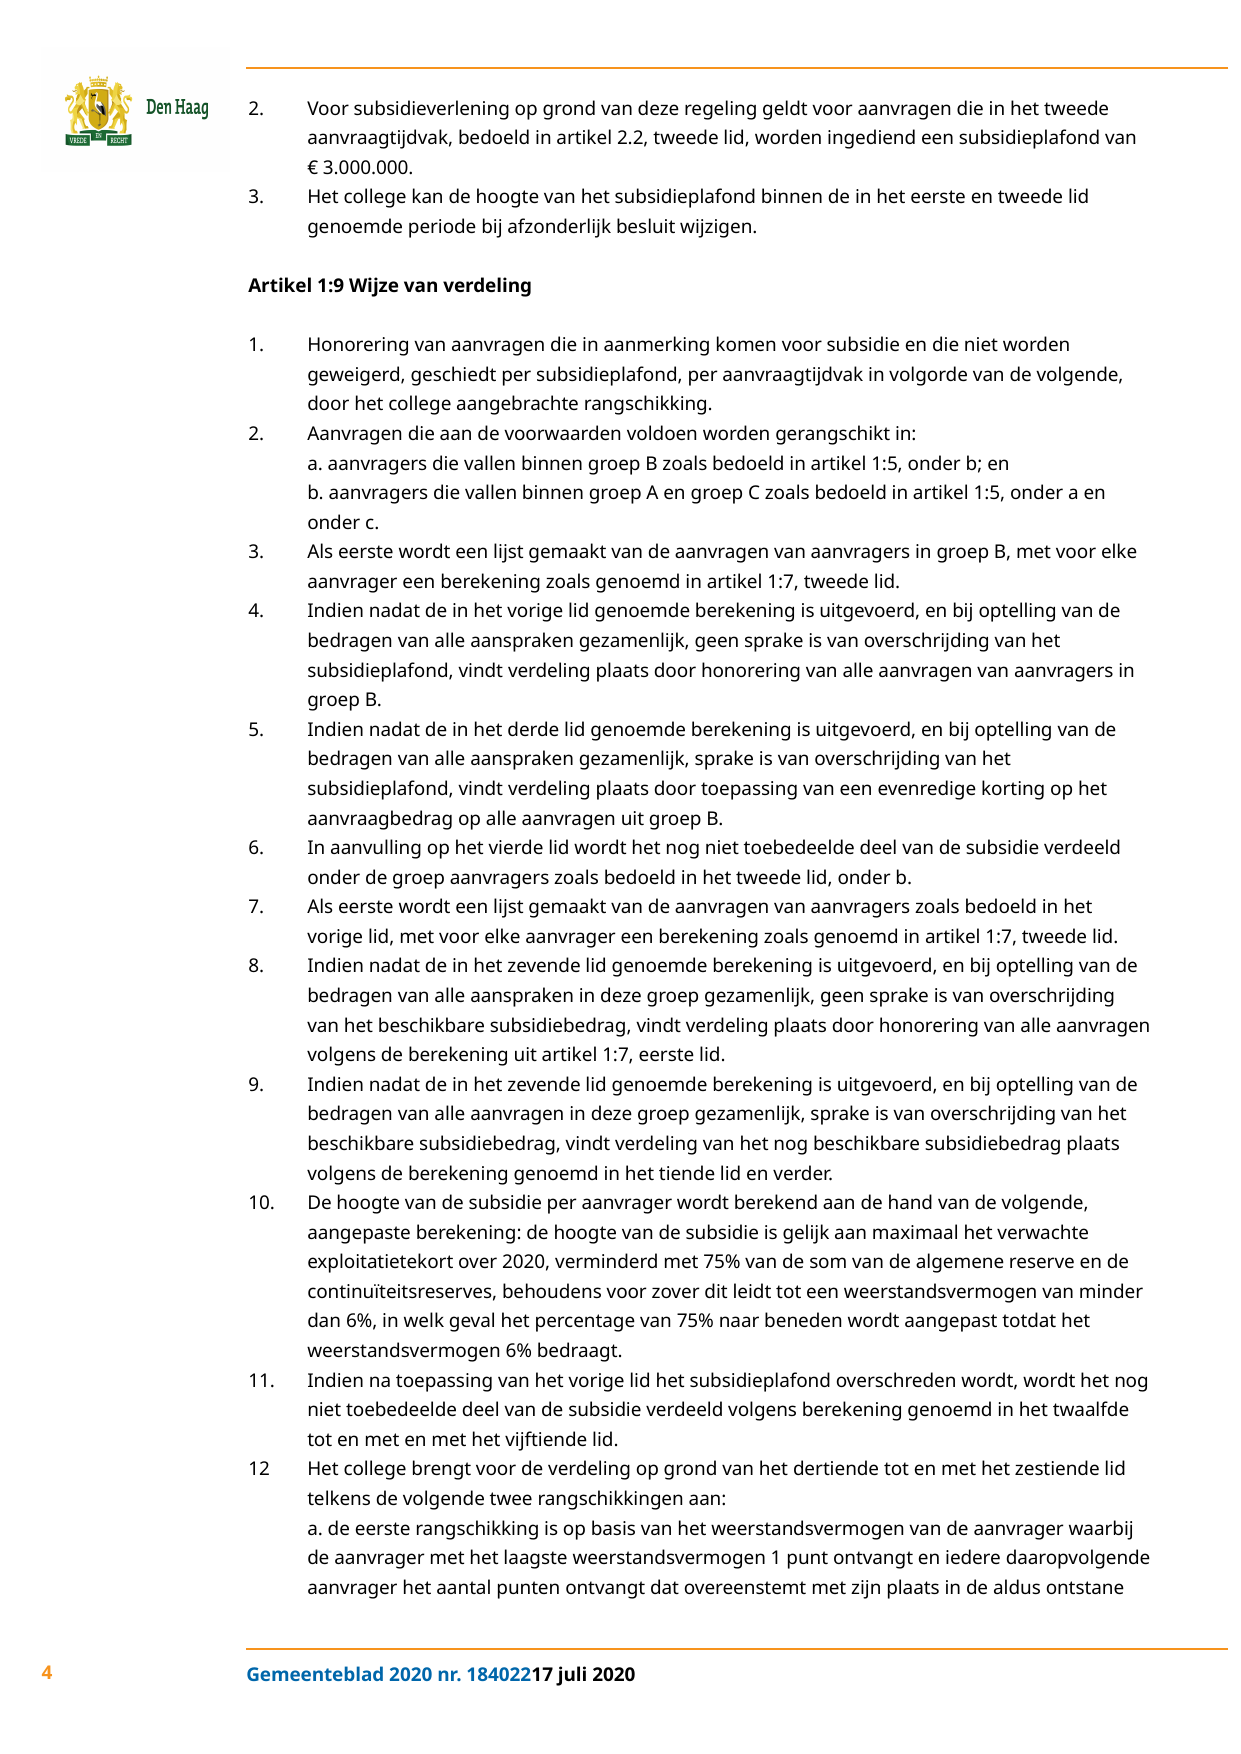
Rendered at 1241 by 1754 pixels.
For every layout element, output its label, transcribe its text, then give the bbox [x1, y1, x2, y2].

list Het college kan de hoogte van het subsidieplafond binnen de in het eerste en tweede lid genoemde periode bij afzonderlijk besluit wijzigen. [248, 183, 1152, 239]
list Als eerste wordt een lijst gemaakt van de aanvragen van aanvragers in groep B, met voor elke aanvrager een berekening zoals genoemd in artikel 1:7, tweede lid. [248, 538, 1152, 594]
list Indien na toepassing van het vorige lid het subsidieplafond overschreden wordt, wordt het nog niet toebedeelde deel van de subsidie verdeeld volgens berekening genoemd in het twaalfde tot en met en met het vijftiende lid. [248, 1367, 1152, 1452]
list Honorering van aanvragen die in aanmerking komen voor subsidie en die niet worden geweigerd, geschiedt per subsidieplafond, per aanvraagtijdvak in volgorde van de volgende, door het college aangebrachte rangschikking. [248, 331, 1152, 416]
list a. aanvragers die vallen binnen groep B zoals bedoeld in artikel 1:5, onder b; en [248, 450, 1152, 476]
list b. aanvragers die vallen binnen groep A en groep C zoals bedoeld in artikel 1:5, onder a en onder c. [248, 479, 1152, 535]
list Indien nadat de in het derde lid genoemde berekening is uitgevoerd, en bij optelling van de bedragen van alle aanspraken gezamenlijk, sprake is van overschrijding van het subsidieplafond, vindt verdeling plaats door toepassing van een evenredige korting op het aanvraagbedrag op alle aanvragen uit groep B. [248, 716, 1152, 831]
picture [41, 47, 231, 172]
list Het college brengt voor de verdeling op grond van het dertiende tot en met het zestiende lid telkens de volgende twee rangschikkingen aan: [248, 1456, 1152, 1511]
list Aanvragen die aan de voorwaarden voldoen worden gerangschikt in: [248, 420, 1152, 446]
list Als eerste wordt een lijst gemaakt van de aanvragen van aanvragers zoals bedoeld in het vorige lid, met voor elke aanvrager een berekening zoals genoemd in artikel 1:7, tweede lid. [248, 893, 1152, 949]
list Indien nadat de in het vorige lid genoemde berekening is uitgevoerd, en bij optelling van de bedragen van alle aanspraken gezamenlijk, geen sprake is van overschrijding van het subsidieplafond, vindt verdeling plaats door honorering van alle aanvragen van aanvragers in groep B. [248, 598, 1152, 712]
list Indien nadat de in het zevende lid genoemde berekening is uitgevoerd, en bij optelling van de bedragen van alle aanspraken in deze groep gezamenlijk, geen sprake is van overschrijding van het beschikbare subsidiebedrag, vindt verdeling plaats door honorering van alle aanvragen volgens de berekening uit artikel 1:7, eerste lid. [248, 953, 1152, 1067]
list Indien nadat de in het zevende lid genoemde berekening is uitgevoerd, en bij optelling van de bedragen van alle aanvragen in deze groep gezamenlijk, sprake is van overschrijding van het beschikbare subsidiebedrag, vindt verdeling van het nog beschikbare subsidiebedrag plaats volgens de berekening genoemd in het tiende lid en verder. [248, 1071, 1152, 1186]
list De hoogte van de subsidie per aanvrager wordt berekend aan de hand van de volgende, aangepaste berekening: de hoogte van de subsidie is gelijk aan maximaal het verwachte exploitatietekort over 2020, verminderd met 75% van de som van de algemene reserve en de continuïteitsreserves, behoudens voor zover dit leidt tot een weerstandsvermogen van minder dan 6%, in welk geval het percentage van 75% naar beneden wordt aangepast totdat het weerstandsvermogen 6% bedraagt. [248, 1189, 1152, 1363]
list Voor subsidieverlening op grond van deze regeling geldt voor aanvragen die in het tweede aanvraagtijdvak, bedoeld in artikel 2.2, tweede lid, worden ingediend een subsidieplafond van € 3.000.000. [248, 95, 1152, 180]
list a. de eerste rangschikking is op basis van het weerstandsvermogen van de aanvrager waarbij de aanvrager met het laagste weerstandsvermogen 1 punt ontvangt en iedere daaropvolgende aanvrager het aantal punten ontvangt dat overeenstemt met zijn plaats in de aldus ontstane [248, 1515, 1152, 1600]
text Artikel 1:9 Wijze van verdeling [248, 272, 1152, 298]
list In aanvulling op het vierde lid wordt het nog niet toebedeelde deel van de subsidie verdeeld onder de groep aanvragers zoals bedoeld in het tweede lid, onder b. [248, 834, 1152, 890]
